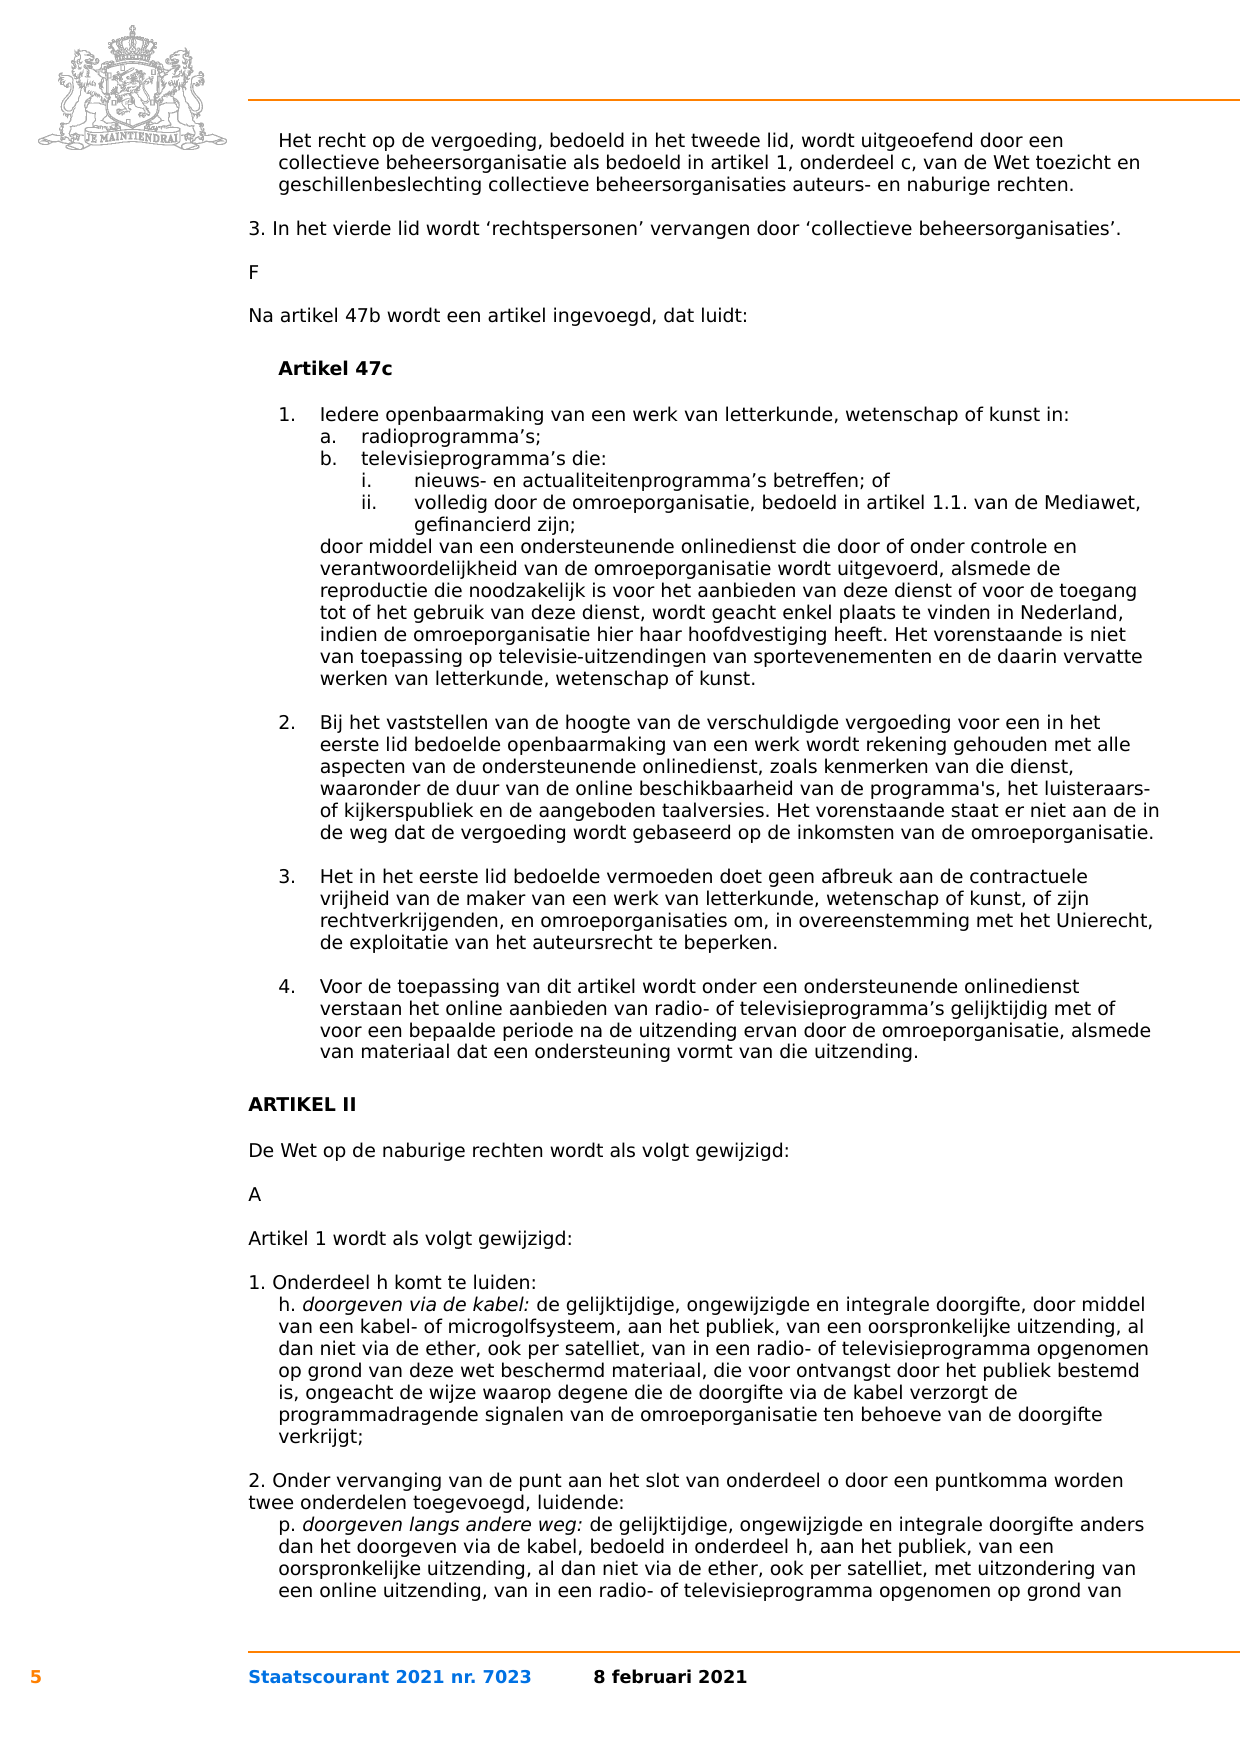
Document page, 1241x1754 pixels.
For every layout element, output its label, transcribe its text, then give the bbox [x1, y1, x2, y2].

picture [38, 25, 227, 150]
text 4. Voor de toepassing van dit artikel wordt onder een ondersteunende onlinedienst verstaan het online aanbieden van radio- of televisieprogramma’s gelijktijdig met of voor een bepaalde periode na de uitzending ervan door de omroeporganisatie, alsmede van materiaal dat een ondersteuning vormt van die uitzending. [278, 976, 1163, 1063]
subtitle Artikel 47c [278, 357, 1163, 379]
text h. doorgeven via de kabel: de gelijktijdige, ongewijzigde en integrale doorgifte, door middel van een kabel- of microgolfsysteem, aan het publiek, van een oorspronkelijke uitzending, al dan niet via de ether, ook per satelliet, van in een radio- of televisieprogramma opgenomen op grond van deze wet beschermd materiaal, die voor ontvangst door het publiek bestemd is, ongeacht de wijze waarop degene die de doorgifte via de kabel verzorgt de programmadragende signalen van de omroeporganisatie ten behoeve van de doorgifte verkrijgt; [278, 1294, 1163, 1448]
text A [248, 1184, 1163, 1206]
text door middel van een ondersteunende onlinedienst die door of onder controle en verantwoordelijkheid van de omroeporganisatie wordt uitgevoerd, alsmede de reproductie die noodzakelijk is voor het aanbieden van deze dienst of voor de toegang tot of het gebruik van deze dienst, wordt geacht enkel plaats te vinden in Nederland, indien de omroeporganisatie hier haar hoofdvestiging heeft. Het vorenstaande is niet van toepassing op televisie-uitzendingen van sportevenementen en de daarin vervatte werken van letterkunde, wetenschap of kunst. [319, 536, 1163, 690]
text 2. Bij het vaststellen van de hoogte van de verschuldigde vergoeding voor een in het eerste lid bedoelde openbaarmaking van een werk wordt rekening gehouden met alle aspecten van de ondersteunende onlinedienst, zoals kenmerken van die dienst, waaronder de duur van de online beschikbaarheid van de programma's, het luisteraars- of kijkerspubliek en de aangeboden taalversies. Het vorenstaande staat er niet aan de in de weg dat de vergoeding wordt gebaseerd op de inkomsten van de omroeporganisatie. [278, 712, 1163, 844]
text Na artikel 47b wordt een artikel ingevoegd, dat luidt: [248, 305, 1163, 327]
text i. nieuws- en actualiteitenprogramma’s betreffen; of [361, 470, 1163, 492]
text Artikel 1 wordt als volgt gewijzigd: [248, 1228, 1163, 1250]
text a. radioprogramma’s; [319, 426, 1163, 448]
text 3. Het in het eerste lid bedoelde vermoeden doet geen afbreuk aan de contractuele vrijheid van de maker van een werk van letterkunde, wetenschap of kunst, of zijn rechtverkrijgenden, en omroeporganisaties om, in overeenstemming met het Unierecht, de exploitatie van het auteursrecht te beperken. [278, 866, 1163, 954]
text p. doorgeven langs andere weg: de gelijktijdige, ongewijzigde en integrale doorgifte anders dan het doorgeven via de kabel, bedoeld in onderdeel h, aan het publiek, van een oorspronkelijke uitzending, al dan niet via de ether, ook per satelliet, met uitzondering van een online uitzending, van in een radio- of televisieprogramma opgenomen op grond van [278, 1514, 1163, 1602]
subtitle ARTIKEL II [248, 1093, 1163, 1115]
text 1. Onderdeel h komt te luiden: [248, 1272, 1163, 1294]
text 1. Iedere openbaarmaking van een werk van letterkunde, wetenschap of kunst in: [278, 404, 1163, 426]
text ii. volledig door de omroeporganisatie, bedoeld in artikel 1.1. van de Mediawet, gefinancierd zijn; [361, 492, 1163, 536]
text 3. In het vierde lid wordt ‘rechtspersonen’ vervangen door ‘collectieve beheersorganisaties’. [248, 218, 1163, 240]
text F [248, 262, 1163, 283]
text b. televisieprogramma’s die: [319, 448, 1163, 470]
text De Wet op de naburige rechten wordt als volgt gewijzigd: [248, 1140, 1163, 1162]
text Het recht op de vergoeding, bedoeld in het tweede lid, wordt uitgeoefend door een collectieve beheersorganisatie als bedoeld in artikel 1, onderdeel c, van de Wet toezicht en geschillenbeslechting collectieve beheersorganisaties auteurs- en naburige rechten. [278, 130, 1163, 196]
text 2. Onder vervanging van de punt aan het slot van onderdeel o door een puntkomma worden twee onderdelen toegevoegd, luidende: [248, 1470, 1163, 1514]
